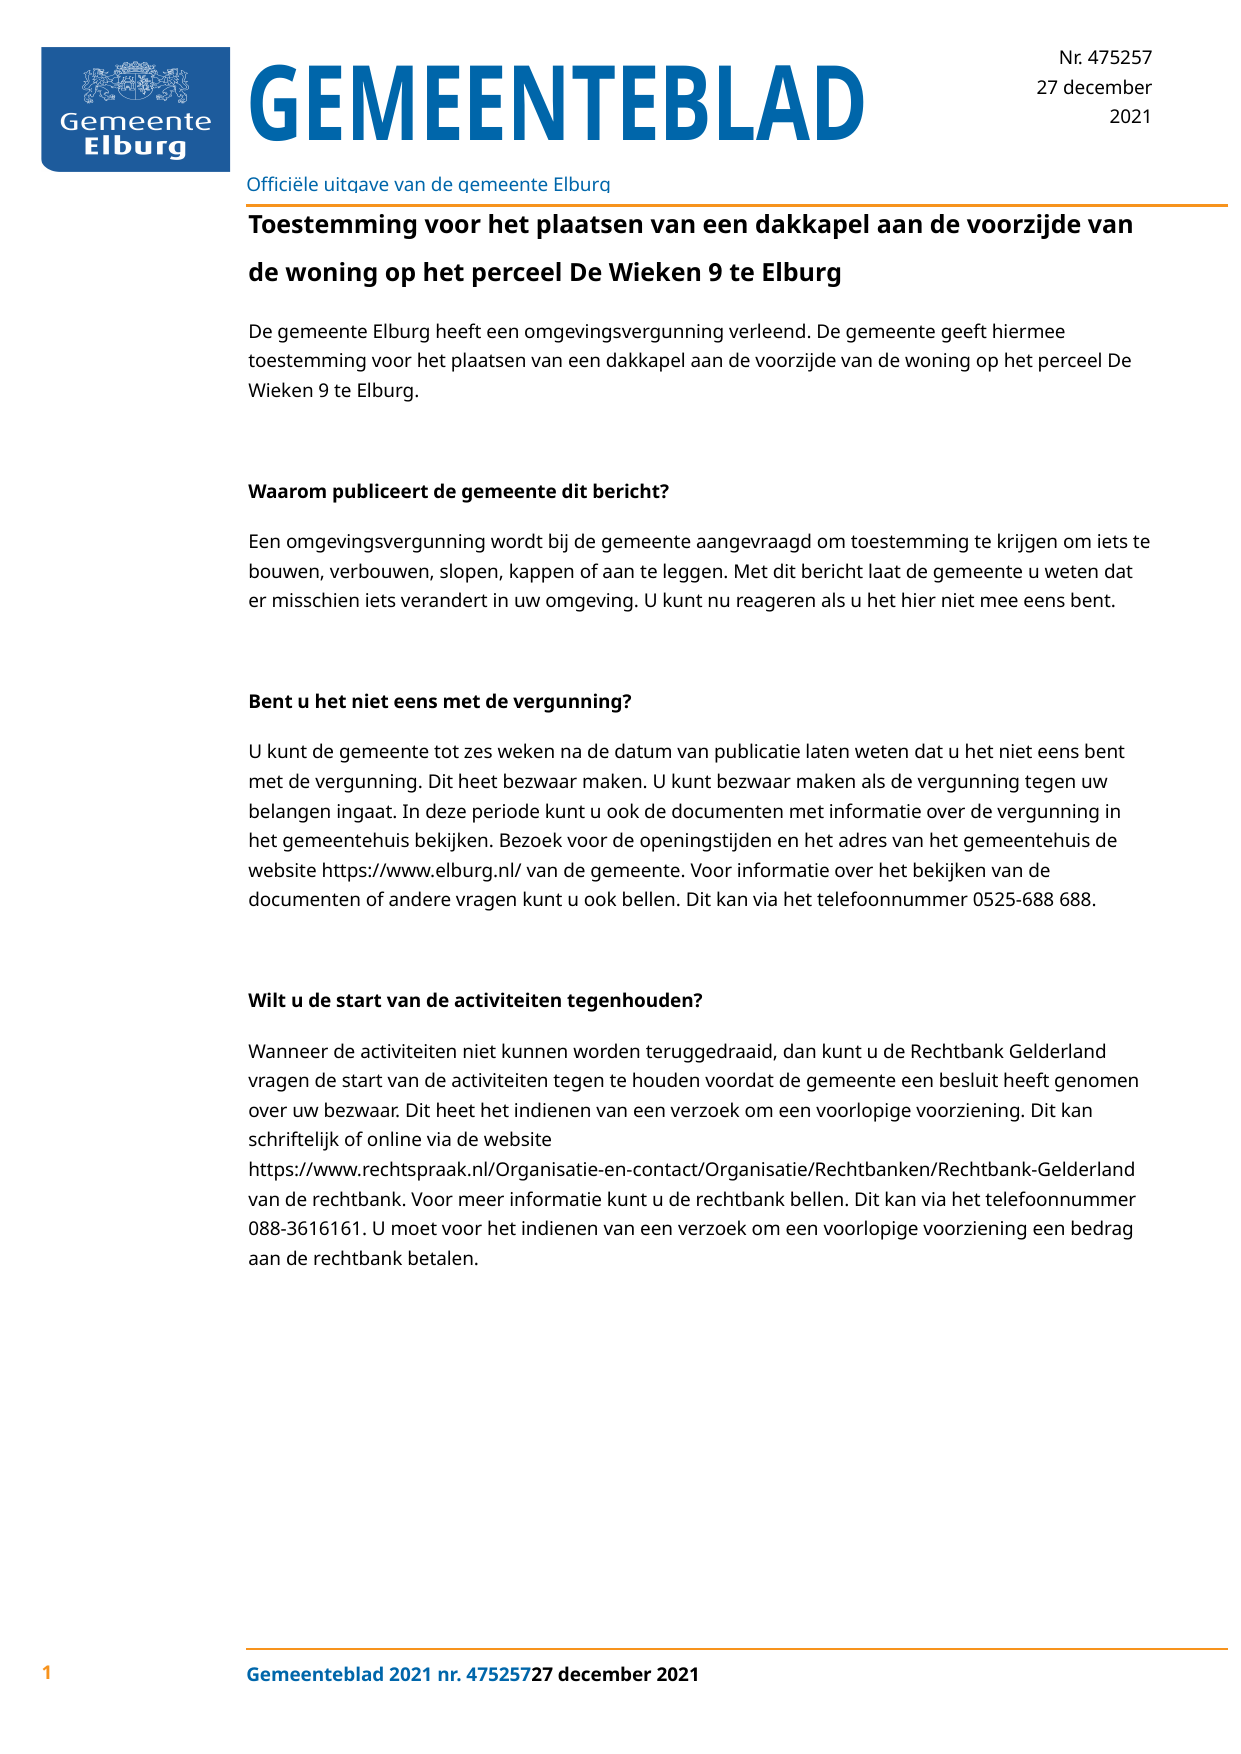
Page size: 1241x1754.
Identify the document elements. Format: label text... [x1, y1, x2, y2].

text De gemeente Elburg heeft een omgevingsvergunning verleend. De gemeente geeft hiermee toestemming voor het plaatsen van een dakkapel aan de voorzijde van de woning op het perceel De Wieken 9 te Elburg. [248, 318, 1152, 403]
text Toestemming voor het plaatsen van een dakkapel aan de voorzijde van de woning op het perceel De Wieken 9 te Elburg [248, 207, 1152, 288]
text Bent u het niet eens met de vergunning? [248, 688, 1152, 714]
text Waarom publiceert de gemeente dit bericht? [248, 478, 1152, 504]
text Wilt u de start van de activiteiten tegenhouden? [248, 987, 1152, 1013]
text Wanneer de activiteiten niet kunnen worden teruggedraaid, dan kunt u de Rechtbank Gelderland vragen de start van de activiteiten tegen te houden voordat de gemeente een besluit heeft genomen over uw bezwaar. Dit heet het indienen van een verzoek om een voorlopige voorziening. Dit kan schriftelijk of online via de website https://www.rechtspraak.nl/Organisatie-en-contact/Organisatie/Rechtbanken/Rechtbank-Gelderland van de rechtbank. Voor meer informatie kunt u de rechtbank bellen. Dit kan via het telefoonnummer 088-3616161. U moet voor het indienen van een verzoek om een voorlopige voorziening een bedrag aan de rechtbank betalen. [248, 1038, 1152, 1271]
text Een omgevingsvergunning wordt bij de gemeente aangevraagd om toestemming te krijgen om iets te bouwen, verbouwen, slopen, kappen of aan te leggen. Met dit bericht laat de gemeente u weten dat er misschien iets verandert in uw omgeving. U kunt nu reageren als u het hier niet mee eens bent. [248, 528, 1152, 613]
picture [41, 47, 231, 172]
text U kunt de gemeente tot zes weken na de datum van publicatie laten weten dat u het niet eens bent met de vergunning. Dit heet bezwaar maken. U kunt bezwaar maken als de vergunning tegen uw belangen ingaat. In deze periode kunt u ook de documenten met informatie over de vergunning in het gemeentehuis bekijken. Bezoek voor de openingstijden en het adres van het gemeentehuis de website https://www.elburg.nl/ van de gemeente. Voor informatie over het bekijken van de documenten of andere vragen kunt u ook bellen. Dit kan via het telefoonnummer 0525-688 688. [248, 739, 1152, 912]
